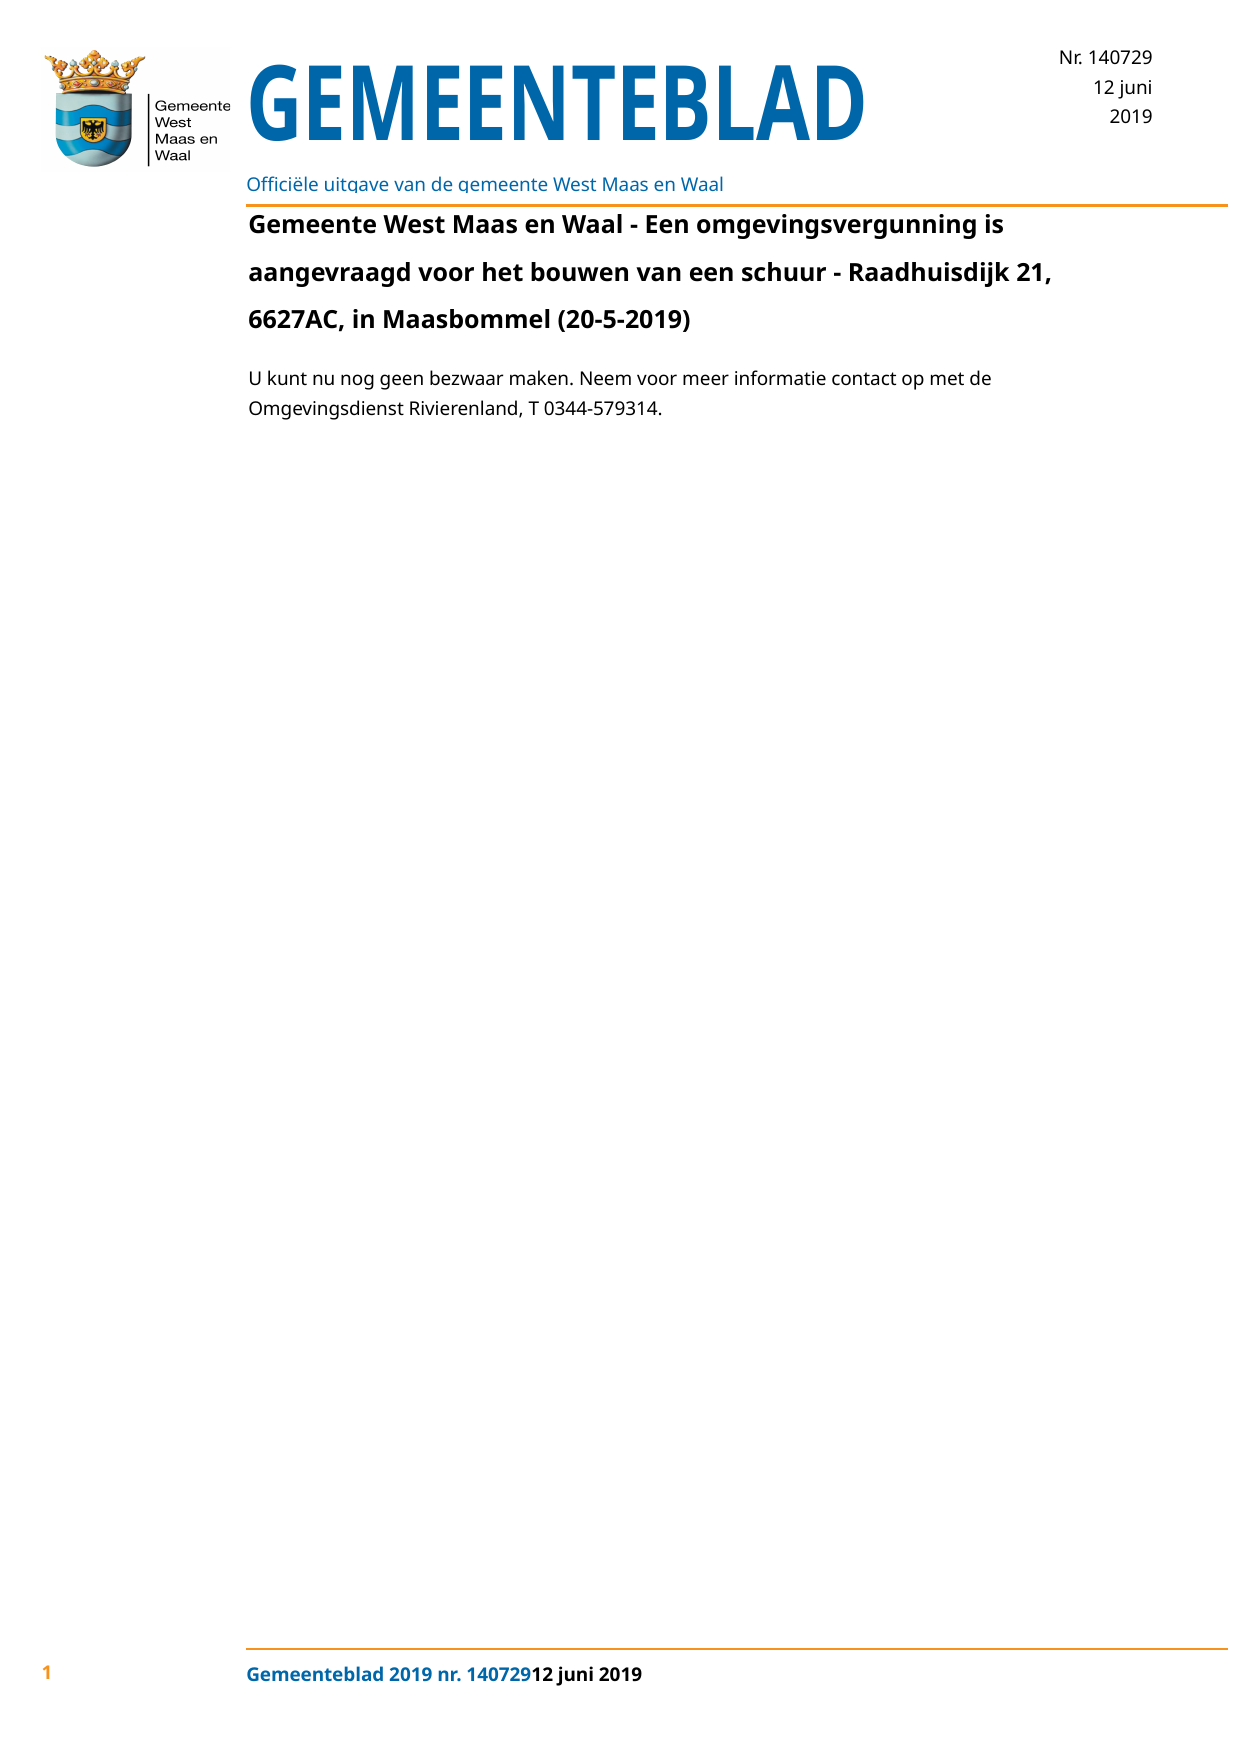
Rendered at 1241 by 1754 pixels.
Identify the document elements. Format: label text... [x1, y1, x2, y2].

text U kunt nu nog geen bezwaar maken. Neem voor meer informatie contact op met de Omgevingsdienst Rivierenland, T 0344-579314. [248, 366, 1152, 421]
text Gemeente West Maas en Waal - Een omgevingsvergunning is aangevraagd voor het bouwen van een schuur - Raadhuisdijk 21, 6627AC, in Maasbommel (20-5-2019) [248, 207, 1152, 336]
picture [41, 47, 231, 172]
